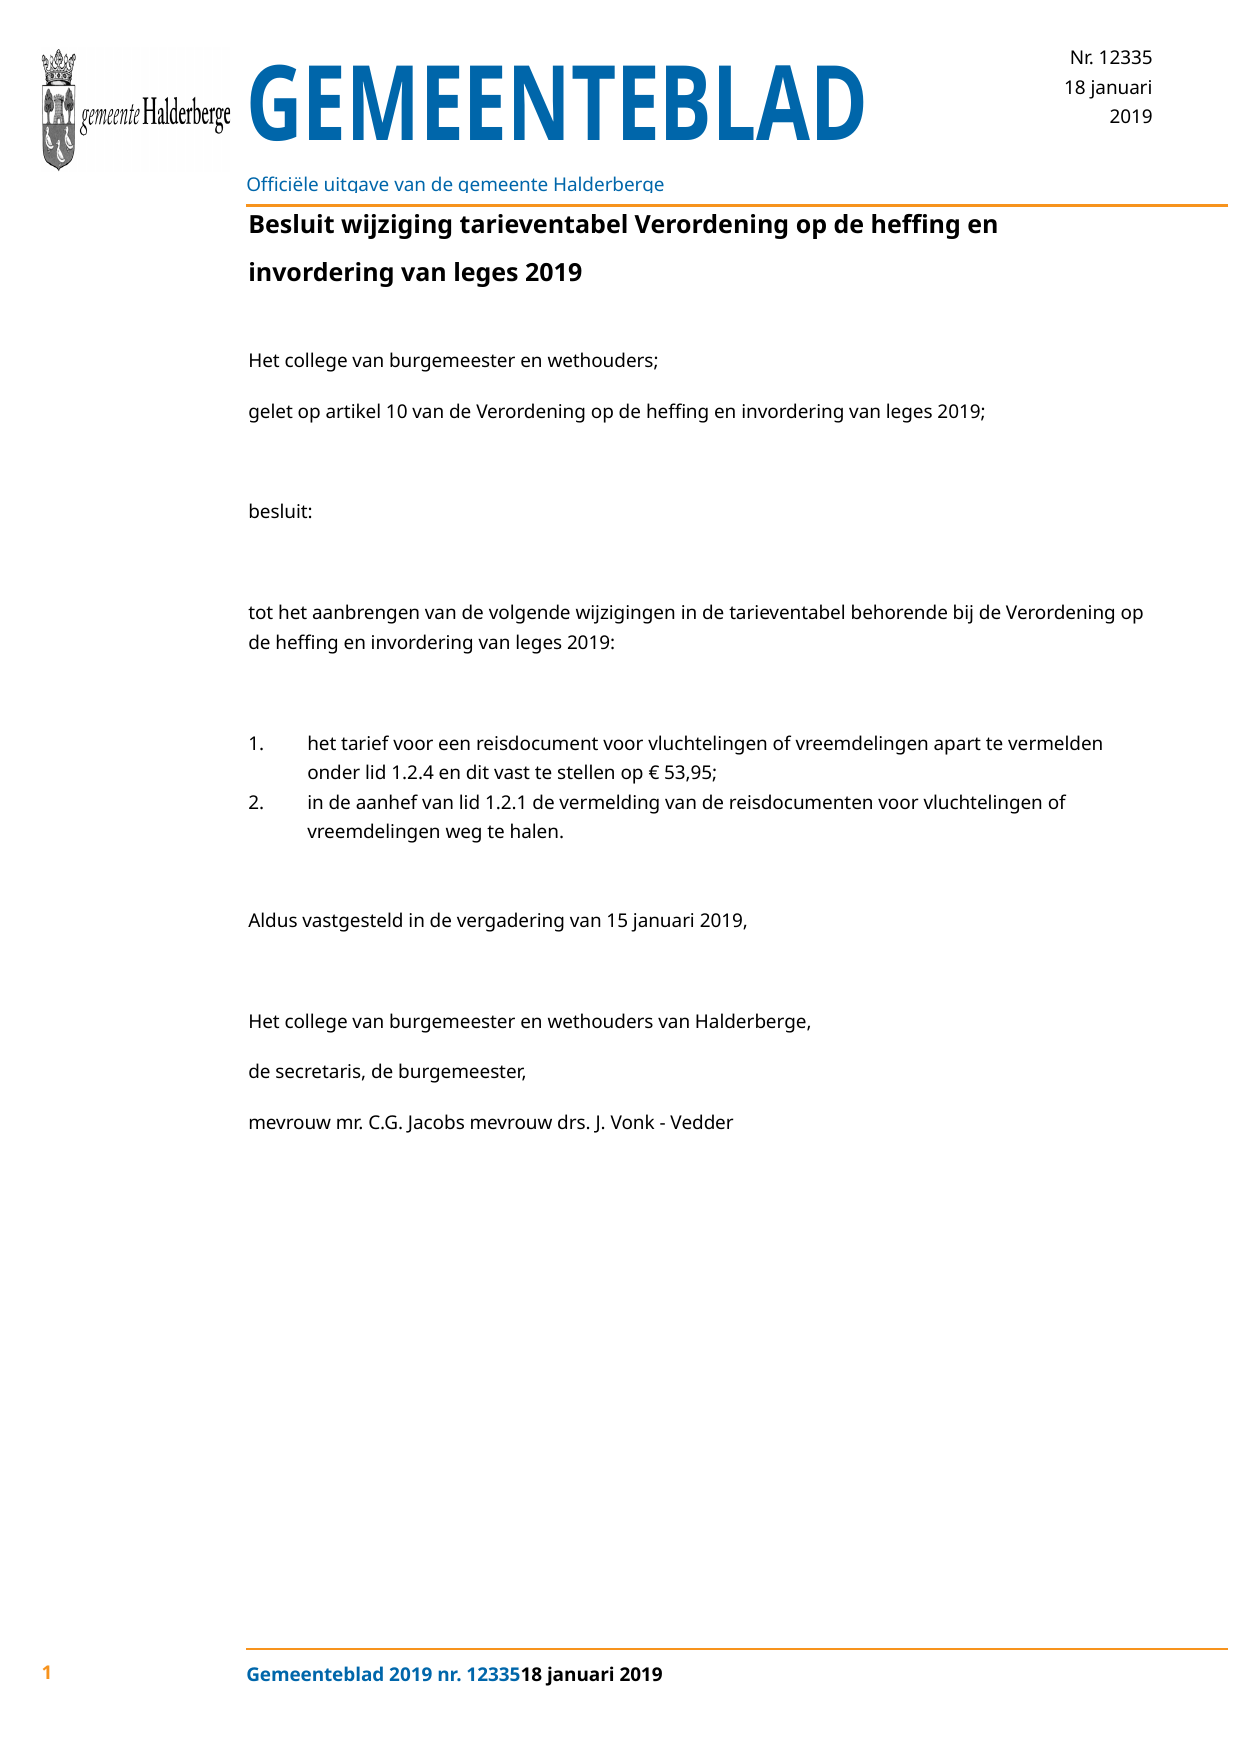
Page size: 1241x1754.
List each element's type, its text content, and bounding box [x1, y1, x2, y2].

text gelet op artikel 10 van de Verordening op de heffing en invordering van leges 2019; [248, 398, 1152, 424]
list in de aanhef van lid 1.2.1 de vermelding van de reisdocumenten voor vluchtelingen of vreemdelingen weg te halen. [248, 789, 1152, 844]
text tot het aanbrengen van de volgende wijzigingen in de tarieventabel behorende bij de Verordening op de heffing en invordering van leges 2019: [248, 599, 1152, 655]
text Het college van burgemeester en wethouders van Halderberge, [248, 1008, 1152, 1034]
text Aldus vastgesteld in de vergadering van 15 januari 2019, [248, 907, 1152, 933]
text Het college van burgemeester en wethouders; [248, 347, 1152, 373]
text Besluit wijziging tarieventabel Verordening op de heffing en invordering van leges 2019 [248, 207, 1152, 288]
picture [41, 47, 231, 172]
text besluit: [248, 499, 1152, 524]
list het tarief voor een reisdocument voor vluchtelingen of vreemdelingen apart te vermelden onder lid 1.2.4 en dit vast te stellen op € 53,95; [248, 730, 1152, 785]
text de secretaris, de burgemeester, [248, 1059, 1152, 1084]
text mevrouw mr. C.G. Jacobs mevrouw drs. J. Vonk - Vedder [248, 1109, 1152, 1135]
